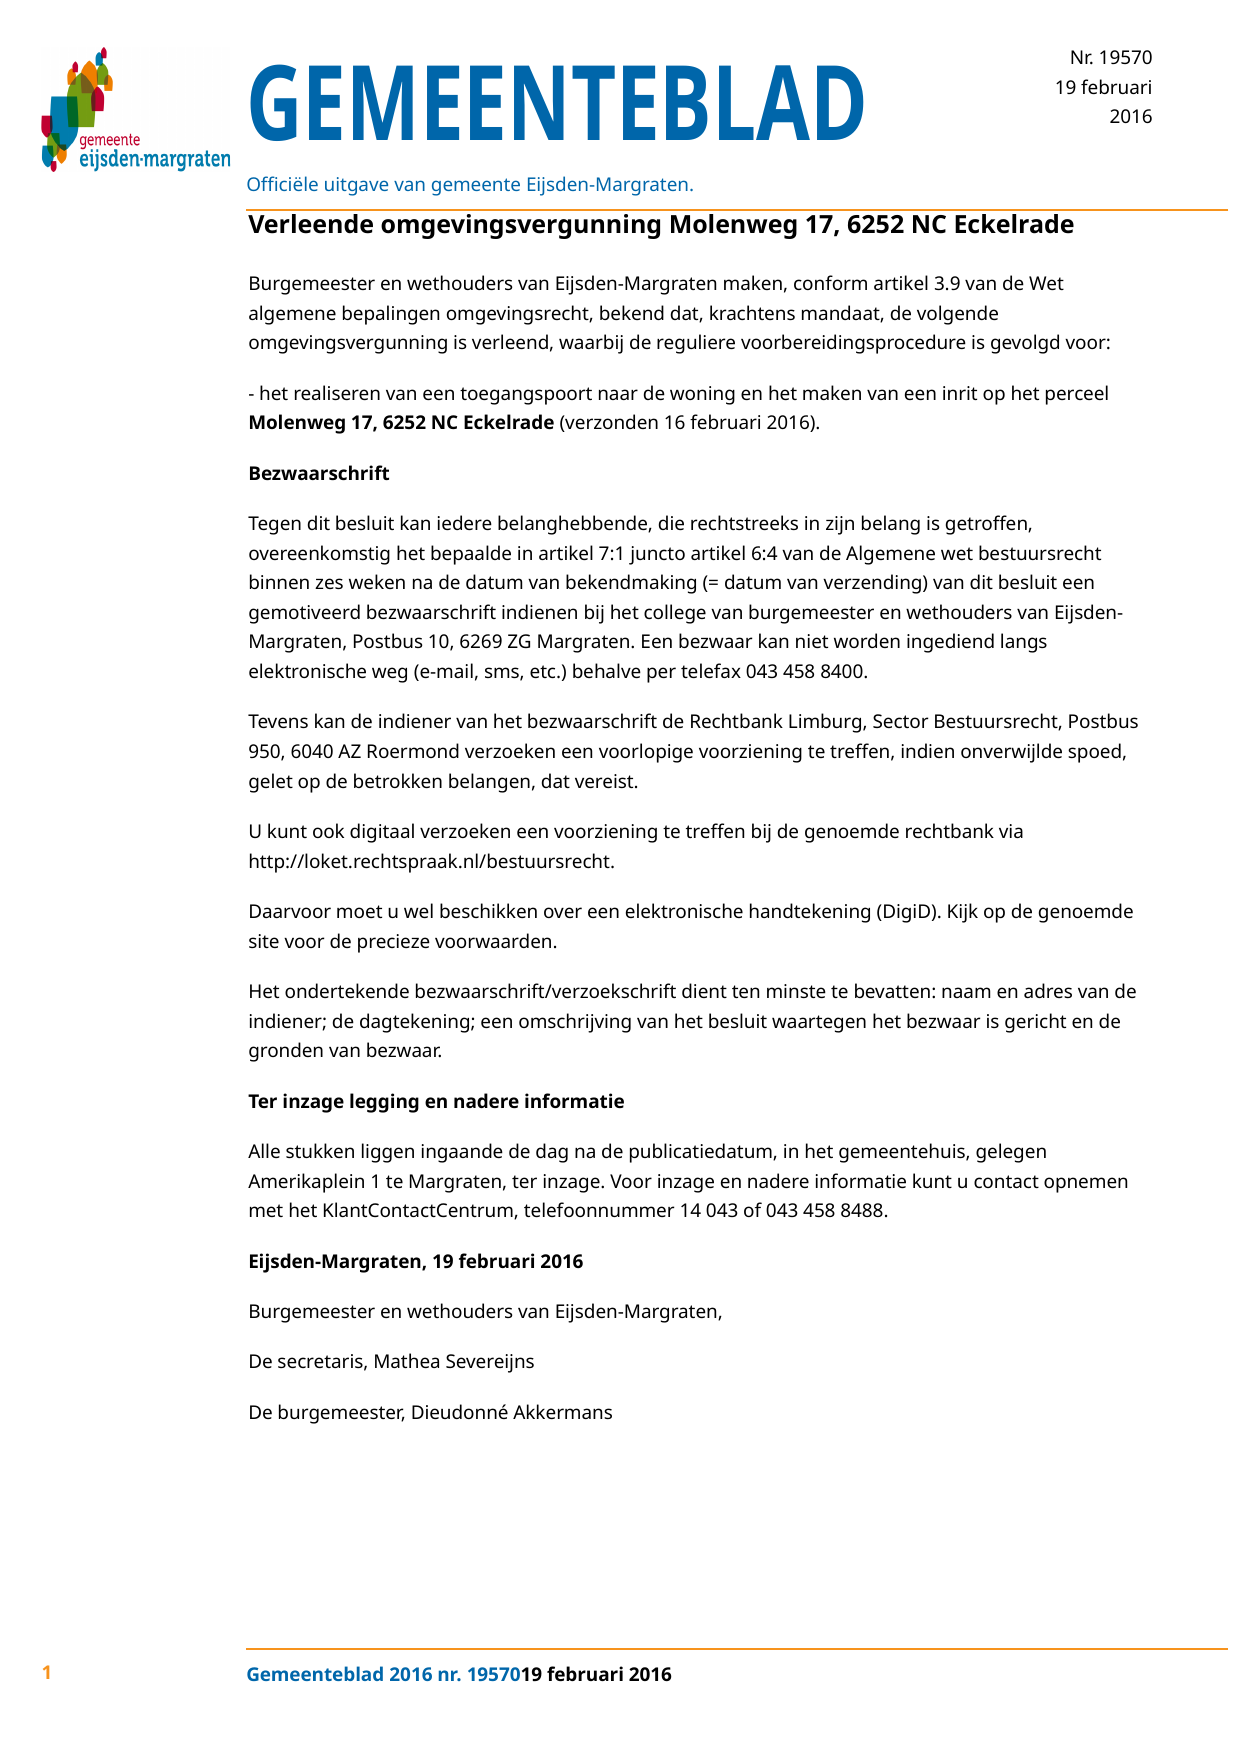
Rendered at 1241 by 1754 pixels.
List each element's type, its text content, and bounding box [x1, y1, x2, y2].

text Alle stukken liggen ingaande de dag na de publicatiedatum, in het gemeentehuis, gelegen Amerikaplein 1 te Margraten, ter inzage. Voor inzage en nadere informatie kunt u contact opnemen met het KlantContactCentrum, telefoonnummer 14 043 of 043 458 8488. [248, 1138, 1152, 1223]
text Bezwaarschrift [248, 460, 1152, 486]
text U kunt ook digitaal verzoeken een voorziening te treffen bij de genoemde rechtbank via http://loket.rechtspraak.nl/bestuursrecht. [248, 818, 1152, 873]
picture [41, 47, 231, 172]
text Eijsden-Margraten, 19 februari 2016 [248, 1248, 1152, 1273]
text Het ondertekende bezwaarschrift/verzoekschrift dient ten minste te bevatten: naam en adres van de indiener; de dagtekening; een omschrijving van het besluit waartegen het bezwaar is gericht en de gronden van bezwaar. [248, 978, 1152, 1063]
text Tevens kan de indiener van het bezwaarschrift de Rechtbank Limburg, Sector Bestuursrecht, Postbus 950, 6040 AZ Roermond verzoeken een voorlopige voorziening te treffen, indien onverwijlde spoed, gelet op de betrokken belangen, dat vereist. [248, 709, 1152, 793]
text Tegen dit besluit kan iedere belanghebbende, die rechtstreeks in zijn belang is getroffen, overeenkomstig het bepaalde in artikel 7:1 juncto artikel 6:4 van de Algemene wet bestuursrecht binnen zes weken na de datum van bekendmaking (= datum van verzending) van dit besluit een gemotiveerd bezwaarschrift indienen bij het college van burgemeester en wethouders van Eijsden-Margraten, Postbus 10, 6269 ZG Margraten. Een bezwaar kan niet worden ingediend langs elektronische weg (e-mail, sms, etc.) behalve per telefax 043 458 8400. [248, 510, 1152, 684]
text Verleende omgevingsvergunning Molenweg 17, 6252 NC Eckelrade [248, 211, 1152, 241]
text Burgemeester en wethouders van Eijsden-Margraten maken, conform artikel 3.9 van de Wet algemene bepalingen omgevingsrecht, bekend dat, krachtens mandaat, de volgende omgevingsvergunning is verleend, waarbij de reguliere voorbereidingsprocedure is gevolgd voor: [248, 270, 1152, 355]
text Daarvoor moet u wel beschikken over een elektronische handtekening (DigiD). Kijk op de genoemde site voor de precieze voorwaarden. [248, 898, 1152, 953]
text Burgemeester en wethouders van Eijsden-Margraten, [248, 1298, 1152, 1324]
text - het realiseren van een toegangspoort naar de woning en het maken van een inrit op het perceel Molenweg 17, 6252 NC Eckelrade (verzonden 16 februari 2016). [248, 380, 1152, 435]
text Ter inzage legging en nadere informatie [248, 1088, 1152, 1113]
text De secretaris, Mathea Severeijns [248, 1349, 1152, 1374]
text De burgemeester, Dieudonné Akkermans [248, 1399, 1152, 1425]
